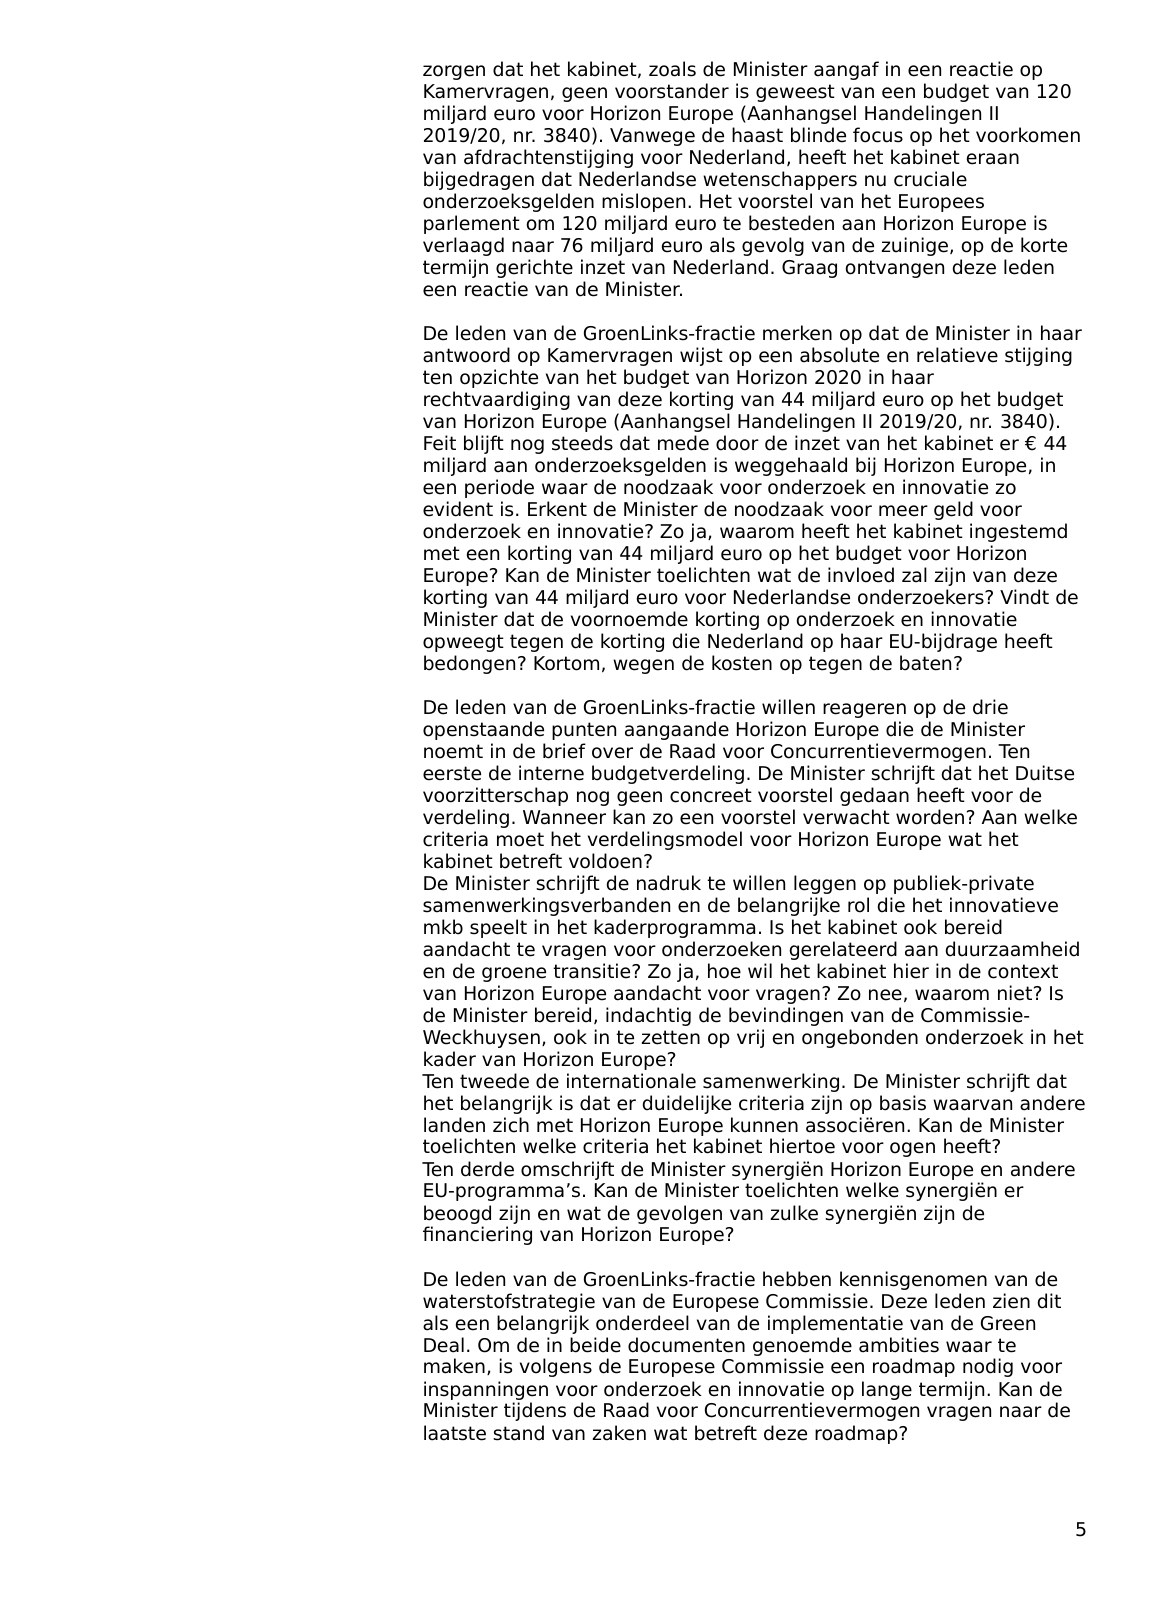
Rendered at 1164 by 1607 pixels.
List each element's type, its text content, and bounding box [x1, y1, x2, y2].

text De leden van de GroenLinks-fractie hebben kennisgenomen van de waterstofstrategie van de Europese Commissie. Deze leden zien dit als een belangrijk onderdeel van de implementatie van de Green Deal. Om de in beide documenten genoemde ambities waar te maken, is volgens de Europese Commissie een roadmap nodig voor inspanningen voor onderzoek en innovatie op lange termijn. Kan de Minister tijdens de Raad voor Concurrentievermogen vragen naar de laatste stand van zaken wat betreft deze roadmap? [422, 1268, 1087, 1444]
text Ten derde omschrijft de Minister synergiën Horizon Europe en andere EU-programma’s. Kan de Minister toelichten welke synergiën er beoogd zijn en wat de gevolgen van zulke synergiën zijn de financiering van Horizon Europe? [422, 1158, 1087, 1246]
text Ten tweede de internationale samenwerking. De Minister schrijft dat het belangrijk is dat er duidelijke criteria zijn op basis waarvan andere landen zich met Horizon Europe kunnen associëren. Kan de Minister toelichten welke criteria het kabinet hiertoe voor ogen heeft? [422, 1071, 1087, 1158]
text De leden van de GroenLinks-fractie willen reageren op de drie openstaande punten aangaande Horizon Europe die de Minister noemt in de brief over de Raad voor Concurrentievermogen. Ten eerste de interne budgetverdeling. De Minister schrijft dat het Duitse voorzitterschap nog geen concreet voorstel gedaan heeft voor de verdeling. Wanneer kan zo een voorstel verwacht worden? Aan welke criteria moet het verdelingsmodel voor Horizon Europe wat het kabinet betreft voldoen? [422, 697, 1087, 873]
text zorgen dat het kabinet, zoals de Minister aangaf in een reactie op Kamervragen, geen voorstander is geweest van een budget van 120 miljard euro voor Horizon Europe (Aanhangsel Handelingen II 2019/20, nr. 3840). Vanwege de haast blinde focus op het voorkomen van afdrachtenstijging voor Nederland, heeft het kabinet eraan bijgedragen dat Nederlandse wetenschappers nu cruciale onderzoeksgelden mislopen. Het voorstel van het Europees parlement om 120 miljard euro te besteden aan Horizon Europe is verlaagd naar 76 miljard euro als gevolg van de zuinige, op de korte termijn gerichte inzet van Nederland. Graag ontvangen deze leden een reactie van de Minister. [422, 59, 1087, 301]
text De leden van de GroenLinks-fractie merken op dat de Minister in haar antwoord op Kamervragen wijst op een absolute en relatieve stijging ten opzichte van het budget van Horizon 2020 in haar rechtvaardiging van deze korting van 44 miljard euro op het budget van Horizon Europe (Aanhangsel Handelingen II 2019/20, nr. 3840). Feit blijft nog steeds dat mede door de inzet van het kabinet er € 44 miljard aan onderzoeksgelden is weggehaald bij Horizon Europe, in een periode waar de noodzaak voor onderzoek en innovatie zo evident is. Erkent de Minister de noodzaak voor meer geld voor onderzoek en innovatie? Zo ja, waarom heeft het kabinet ingestemd met een korting van 44 miljard euro op het budget voor Horizon Europe? Kan de Minister toelichten wat de invloed zal zijn van deze korting van 44 miljard euro voor Nederlandse onderzoekers? Vindt de Minister dat de voornoemde korting op onderzoek en innovatie opweegt tegen de korting die Nederland op haar EU-bijdrage heeft bedongen? Kortom, wegen de kosten op tegen de baten? [422, 323, 1087, 675]
text De Minister schrijft de nadruk te willen leggen op publiek-private samenwerkingsverbanden en de belangrijke rol die het innovatieve mkb speelt in het kaderprogramma. Is het kabinet ook bereid aandacht te vragen voor onderzoeken gerelateerd aan duurzaamheid en de groene transitie? Zo ja, hoe wil het kabinet hier in de context van Horizon Europe aandacht voor vragen? Zo nee, waarom niet? Is de Minister bereid, indachtig de bevindingen van de Commissie-Weckhuysen, ook in te zetten op vrij en ongebonden onderzoek in het kader van Horizon Europe? [422, 873, 1087, 1071]
